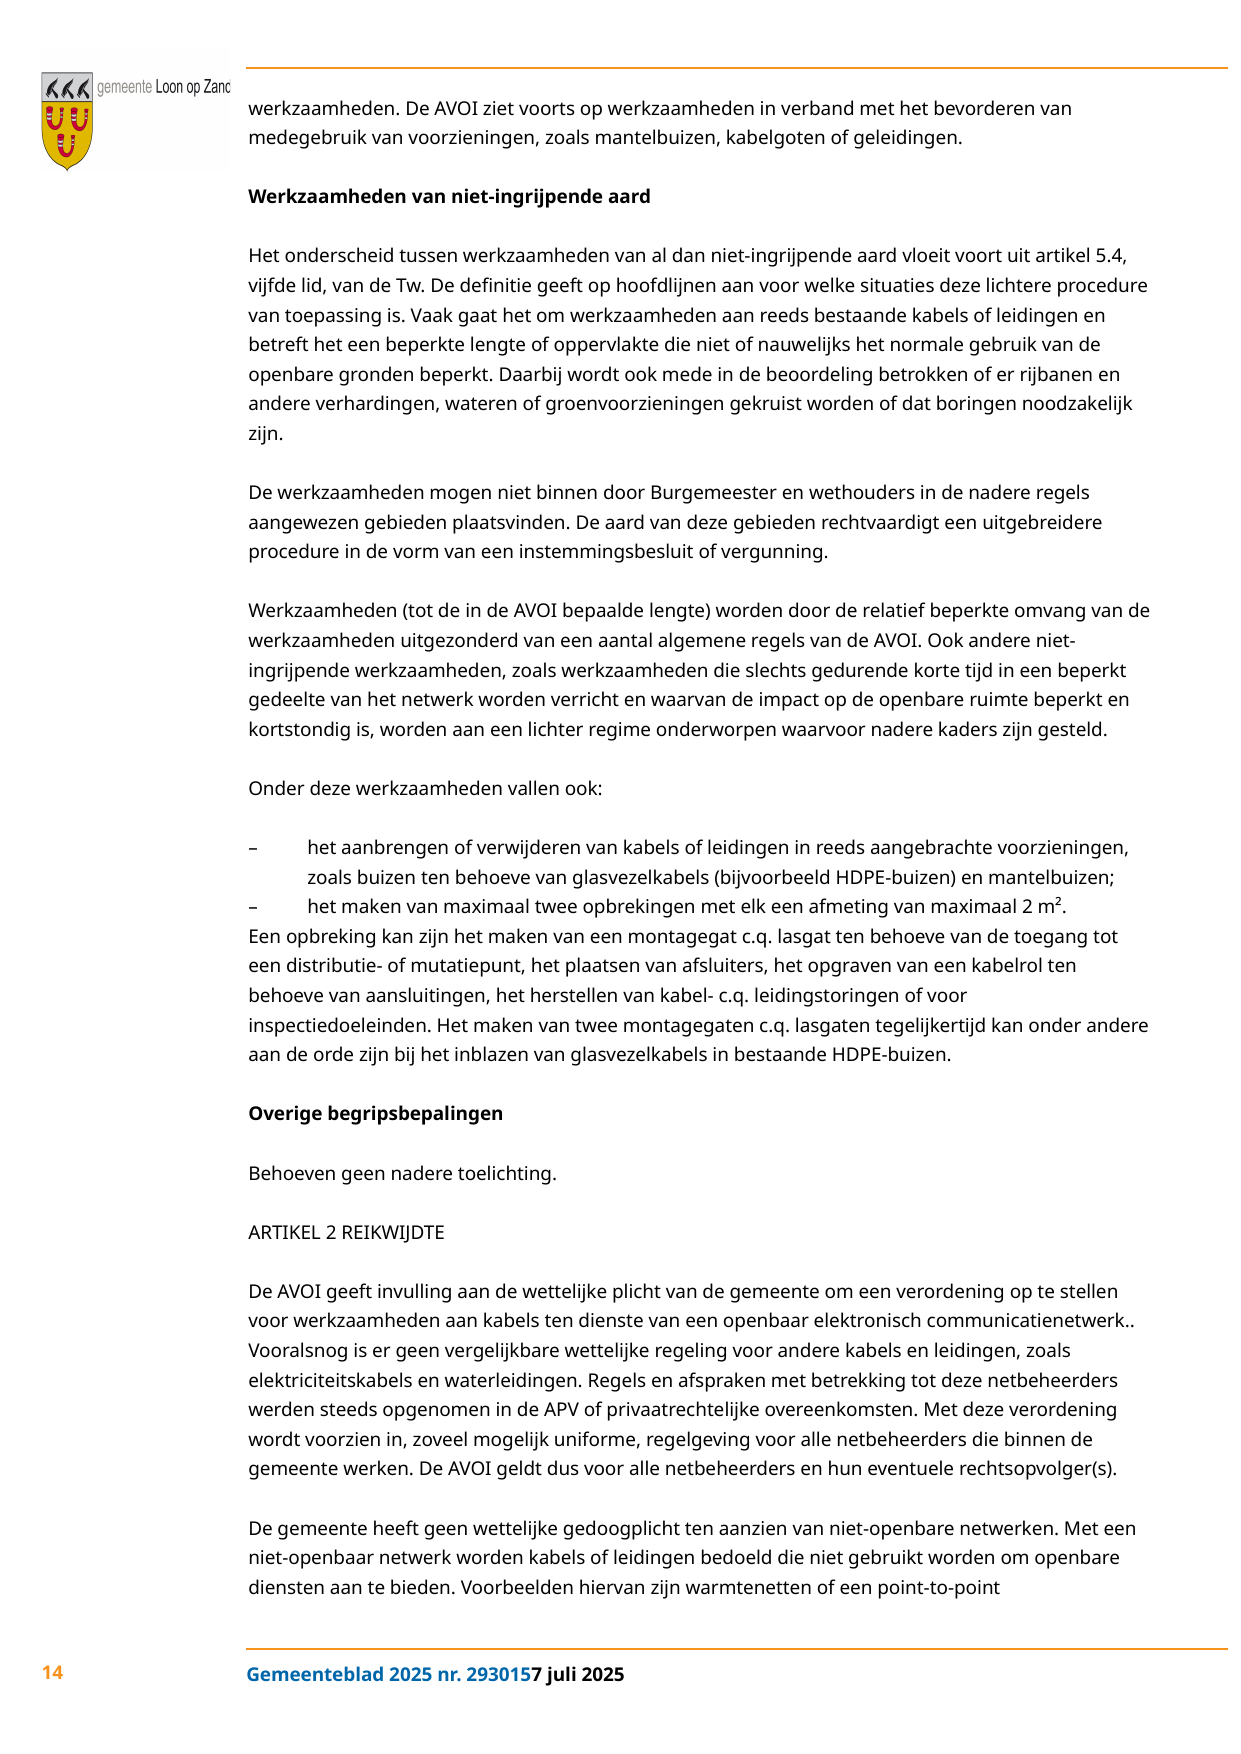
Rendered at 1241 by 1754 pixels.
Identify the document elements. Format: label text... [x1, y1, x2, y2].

list het aanbrengen of verwijderen van kabels of leidingen in reeds aangebrachte voorzieningen, zoals buizen ten behoeve van glasvezelkabels (bijvoorbeeld HDPE-buizen) en mantelbuizen; [248, 834, 1152, 890]
text De werkzaamheden mogen niet binnen door Burgemeester en wethouders in de nadere regels aangewezen gebieden plaatsvinden. De aard van deze gebieden rechtvaardigt een uitgebreidere procedure in de vorm van een instemmingsbesluit of vergunning. [248, 479, 1152, 564]
text Werkzaamheden (tot de in de AVOI bepaalde lengte) worden door de relatief beperkte omvang van de werkzaamheden uitgezonderd van een aantal algemene regels van de AVOI. Ook andere niet-ingrijpende werkzaamheden, zoals werkzaamheden die slechts gedurende korte tijd in een beperkt gedeelte van het netwerk worden verricht en waarvan de impact op de openbare ruimte beperkt en kortstondig is, worden aan een lichter regime onderworpen waarvoor nadere kaders zijn gesteld. [248, 598, 1152, 742]
list het maken van maximaal twee opbrekingen met elk een afmeting van maximaal 2 m². [248, 893, 1152, 919]
text De gemeente heeft geen wettelijke gedoogplicht ten aanzien van niet-openbare netwerken. Met een niet-openbaar netwerk worden kabels of leidingen bedoeld die niet gebruikt worden om openbare diensten aan te bieden. Voorbeelden hiervan zijn warmtenetten of een point-to-point [248, 1515, 1152, 1600]
text Het onderscheid tussen werkzaamheden van al dan niet-ingrijpende aard vloeit voort uit artikel 5.4, vijfde lid, van de Tw. De definitie geeft op hoofdlijnen aan voor welke situaties deze lichtere procedure van toepassing is. Vaak gaat het om werkzaamheden aan reeds bestaande kabels of leidingen en betreft het een beperkte lengte of oppervlakte die niet of nauwelijks het normale gebruik van de openbare gronden beperkt. Daarbij wordt ook mede in de beoordeling betrokken of er rijbanen en andere verhardingen, wateren of groenvoorzieningen gekruist worden of dat boringen noodzakelijk zijn. [248, 243, 1152, 446]
text ARTIKEL 2 REIKWIJDTE [248, 1219, 1152, 1245]
text Werkzaamheden van niet-ingrijpende aard [248, 183, 1152, 209]
text Een opbreking kan zijn het maken van een montagegat c.q. lasgat ten behoeve van de toegang tot een distributie- of mutatiepunt, het plaatsen van afsluiters, het opgraven van een kabelrol ten behoeve van aansluitingen, het herstellen van kabel- c.q. leidingstoringen of voor inspectiedoeleinden. Het maken van twee montagegaten c.q. lasgaten tegelijkertijd kan onder andere aan de orde zijn bij het inblazen van glasvezelkabels in bestaande HDPE-buizen. [248, 923, 1152, 1067]
text werkzaamheden. De AVOI ziet voorts op werkzaamheden in verband met het bevorderen van medegebruik van voorzieningen, zoals mantelbuizen, kabelgoten of geleidingen. [248, 95, 1152, 150]
text Behoeven geen nadere toelichting. [248, 1160, 1152, 1186]
picture [41, 47, 231, 172]
text Onder deze werkzaamheden vallen ook: [248, 775, 1152, 801]
text Overige begripsbepalingen [248, 1101, 1152, 1126]
text De AVOI geeft invulling aan de wettelijke plicht van de gemeente om een verordening op te stellen voor werkzaamheden aan kabels ten dienste van een openbaar elektronisch communicatienetwerk.. Vooralsnog is er geen vergelijkbare wettelijke regeling voor andere kabels en leidingen, zoals elektriciteitskabels en waterleidingen. Regels en afspraken met betrekking tot deze netbeheerders werden steeds opgenomen in de APV of privaatrechtelijke overeenkomsten. Met deze verordening wordt voorzien in, zoveel mogelijk uniforme, regelgeving voor alle netbeheerders die binnen de gemeente werken. De AVOI geldt dus voor alle netbeheerders en hun eventuele rechtsopvolger(s). [248, 1278, 1152, 1481]
